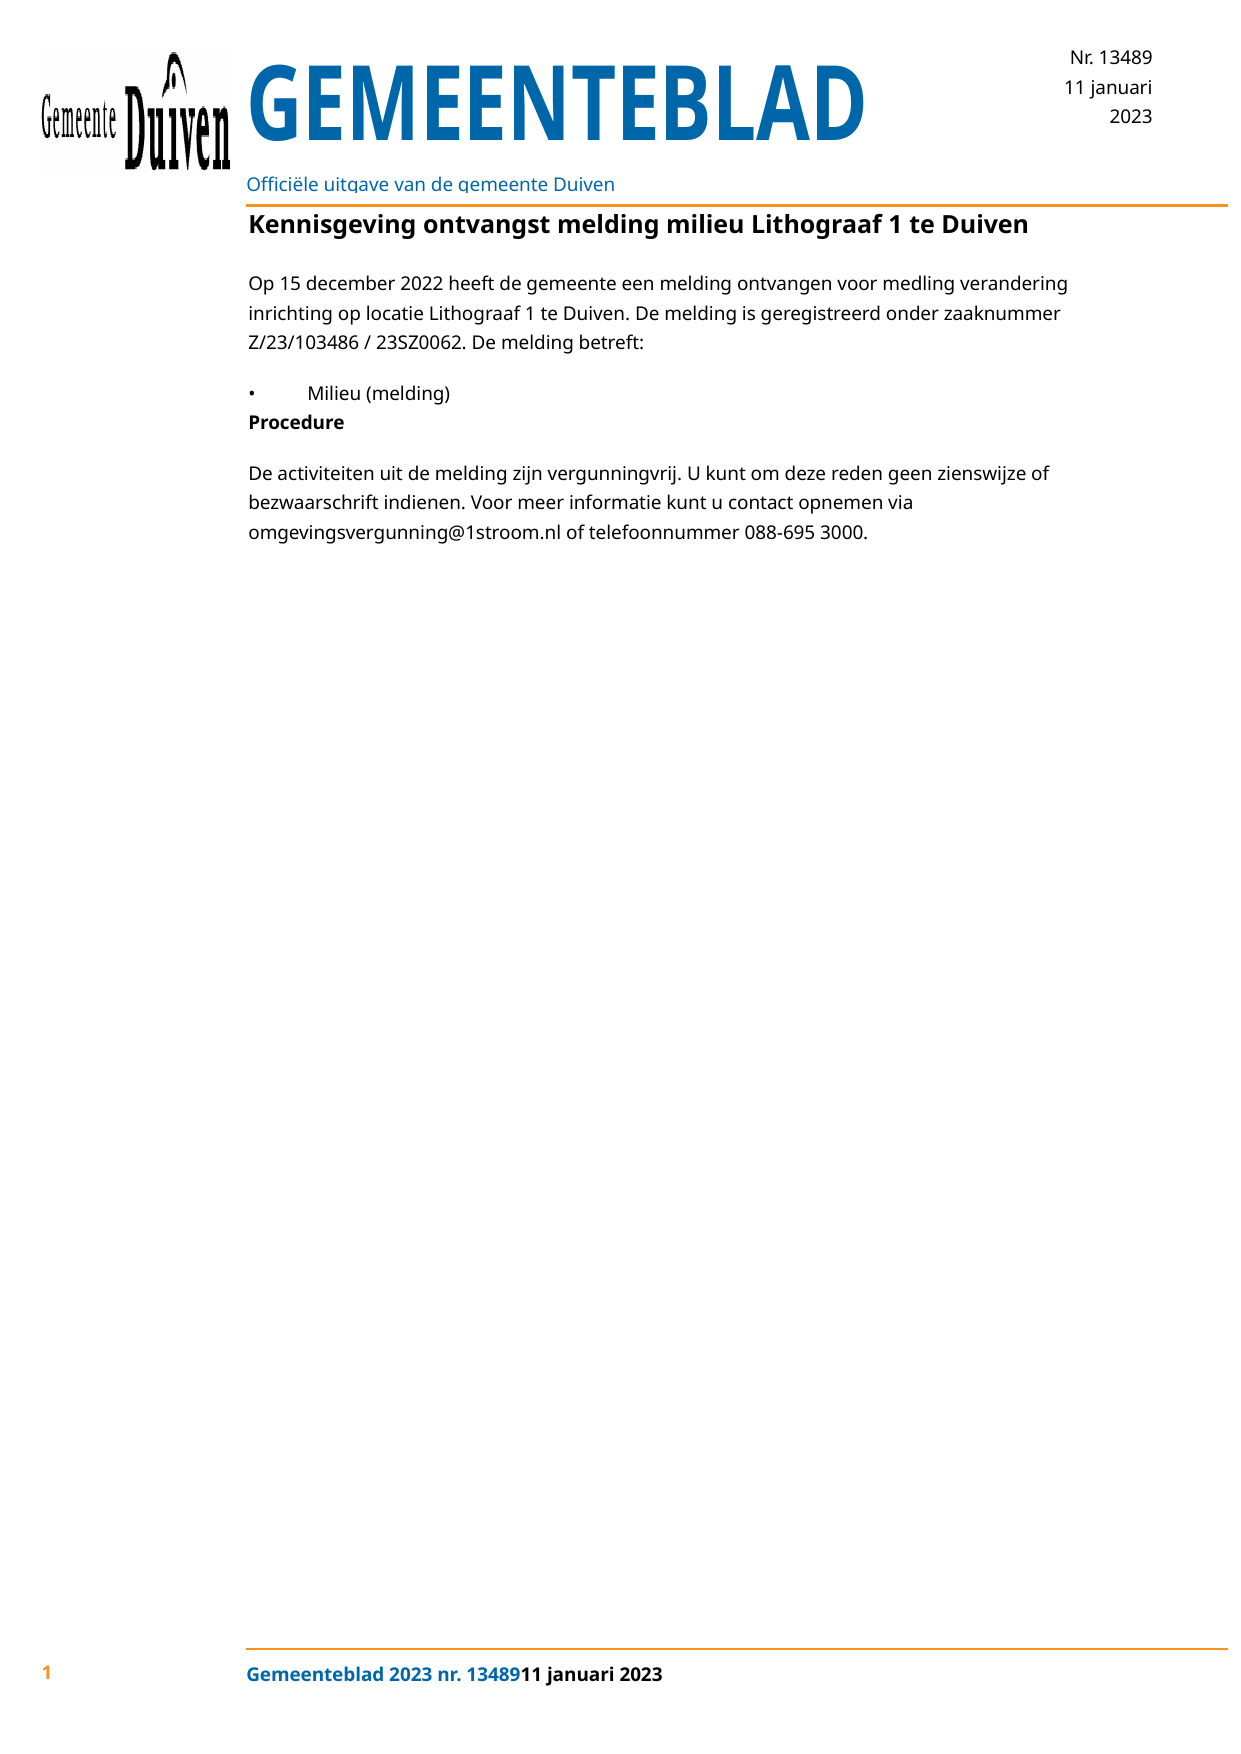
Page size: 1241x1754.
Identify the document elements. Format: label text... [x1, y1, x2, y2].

text De activiteiten uit de melding zijn vergunningvrij. U kunt om deze reden geen zienswijze of bezwaarschrift indienen. Voor meer informatie kunt u contact opnemen via omgevingsvergunning@1stroom.nl of telefoonnummer 088-695 3000. [248, 460, 1152, 545]
picture [41, 47, 231, 172]
text Op 15 december 2022 heeft de gemeente een melding ontvangen voor medling verandering inrichting op locatie Lithograaf 1 te Duiven. De melding is geregistreerd onder zaaknummer Z/23/103486 / 23SZ0062. De melding betreft: [248, 270, 1152, 355]
text Procedure [248, 409, 1152, 435]
text Kennisgeving ontvangst melding milieu Lithograaf 1 te Duiven [248, 207, 1152, 241]
list Milieu (melding) [248, 380, 1152, 406]
